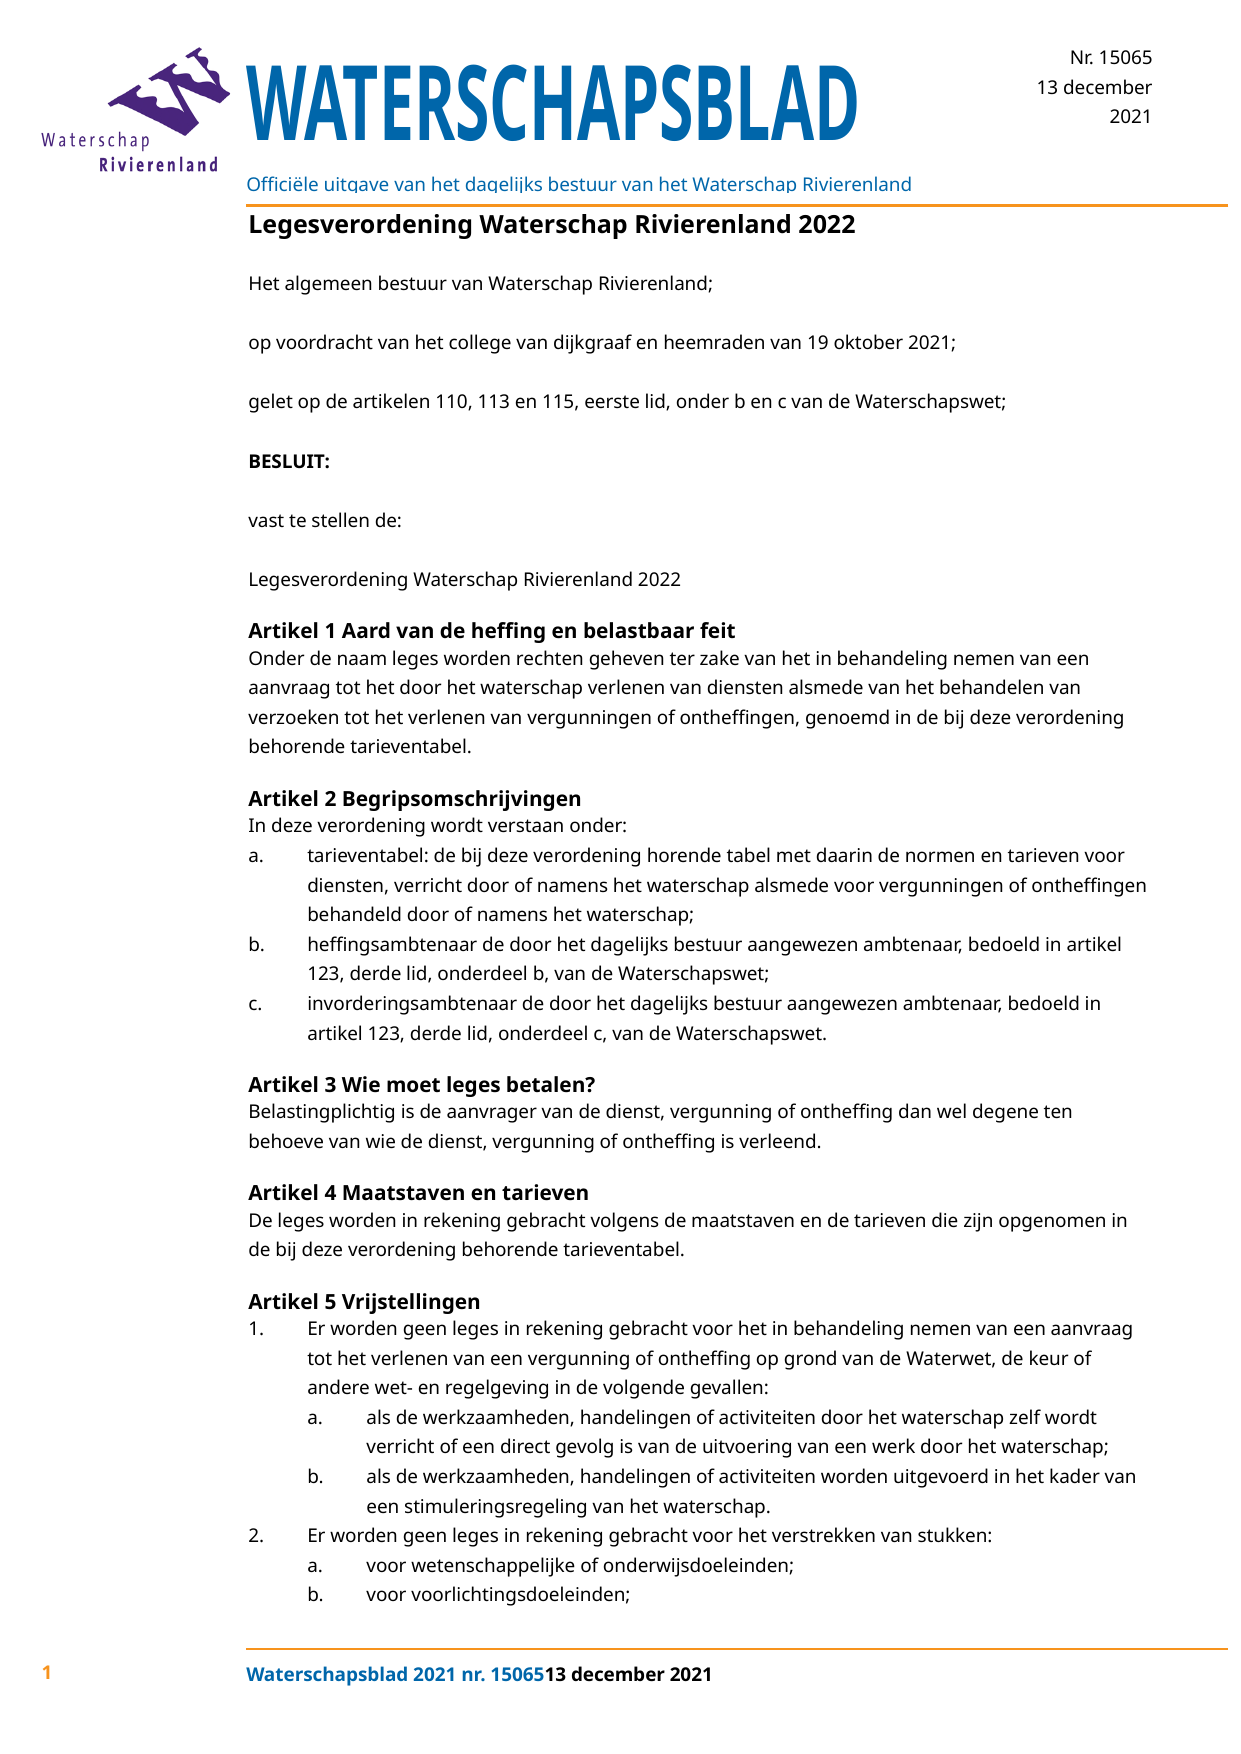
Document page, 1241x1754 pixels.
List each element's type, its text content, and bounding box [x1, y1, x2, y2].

text Onder de naam leges worden rechten geheven ter zake van het in behandeling nemen van een aanvraag tot het door het waterschap verlenen van diensten alsmede van het behandelen van verzoeken tot het verlenen van vergunningen of ontheffingen, genoemd in de bij deze verordening behorende tarieventabel. [248, 645, 1152, 759]
list invorderingsambtenaar de door het dagelijks bestuur aangewezen ambtenaar, bedoeld in artikel 123, derde lid, onderdeel c, van de Waterschapswet. [248, 990, 1152, 1045]
text Artikel 2 Begripsomschrijvingen [248, 784, 1152, 813]
list voor wetenschappelijke of onderwijsdoeleinden; [307, 1552, 1152, 1578]
list Er worden geen leges in rekening gebracht voor het verstrekken van stukken: [248, 1522, 1152, 1548]
list als de werkzaamheden, handelingen of activiteiten worden uitgevoerd in het kader van een stimuleringsregeling van het waterschap. [307, 1463, 1152, 1519]
text Artikel 5 Vrijstellingen [248, 1287, 1152, 1315]
list heffingsambtenaar de door het dagelijks bestuur aangewezen ambtenaar, bedoeld in artikel 123, derde lid, onderdeel b, van de Waterschapswet; [248, 931, 1152, 986]
text De leges worden in rekening gebracht volgens de maatstaven en de tarieven die zijn opgenomen in de bij deze verordening behorende tarieventabel. [248, 1207, 1152, 1262]
text Het algemeen bestuur van Waterschap Rivierenland; [248, 270, 1152, 296]
text Legesverordening Waterschap Rivierenland 2022 [248, 207, 1152, 241]
picture [41, 47, 231, 172]
text BESLUIT: [248, 448, 1152, 473]
text vast te stellen de: [248, 507, 1152, 533]
text In deze verordening wordt verstaan onder: [248, 813, 1152, 838]
text op voordracht van het college van dijkgraaf en heemraden van 19 oktober 2021; [248, 329, 1152, 355]
list voor voorlichtingsdoeleinden; [307, 1582, 1152, 1607]
text Legesverordening Waterschap Rivierenland 2022 [248, 566, 1152, 592]
text Artikel 4 Maatstaven en tarieven [248, 1178, 1152, 1207]
list tarieventabel: de bij deze verordening horende tabel met daarin de normen en tarieven voor diensten, verricht door of namens het waterschap alsmede voor vergunningen of ontheffingen behandeld door of namens het waterschap; [248, 842, 1152, 927]
text Belastingplichtig is de aanvrager van de dienst, vergunning of ontheffing dan wel degene ten behoeve van wie de dienst, vergunning of ontheffing is verleend. [248, 1098, 1152, 1154]
text Artikel 3 Wie moet leges betalen? [248, 1070, 1152, 1098]
list als de werkzaamheden, handelingen of activiteiten door het waterschap zelf wordt verricht of een direct gevolg is van de uitvoering van een werk door het waterschap; [307, 1404, 1152, 1459]
text Artikel 1 Aard van de heffing en belastbaar feit [248, 617, 1152, 645]
list Er worden geen leges in rekening gebracht voor het in behandeling nemen van een aanvraag tot het verlenen van een vergunning of ontheffing op grond van de Waterwet, de keur of andere wet- en regelgeving in de volgende gevallen: [248, 1315, 1152, 1400]
text gelet op de artikelen 110, 113 en 115, eerste lid, onder b en c van de Waterschapswet; [248, 389, 1152, 414]
